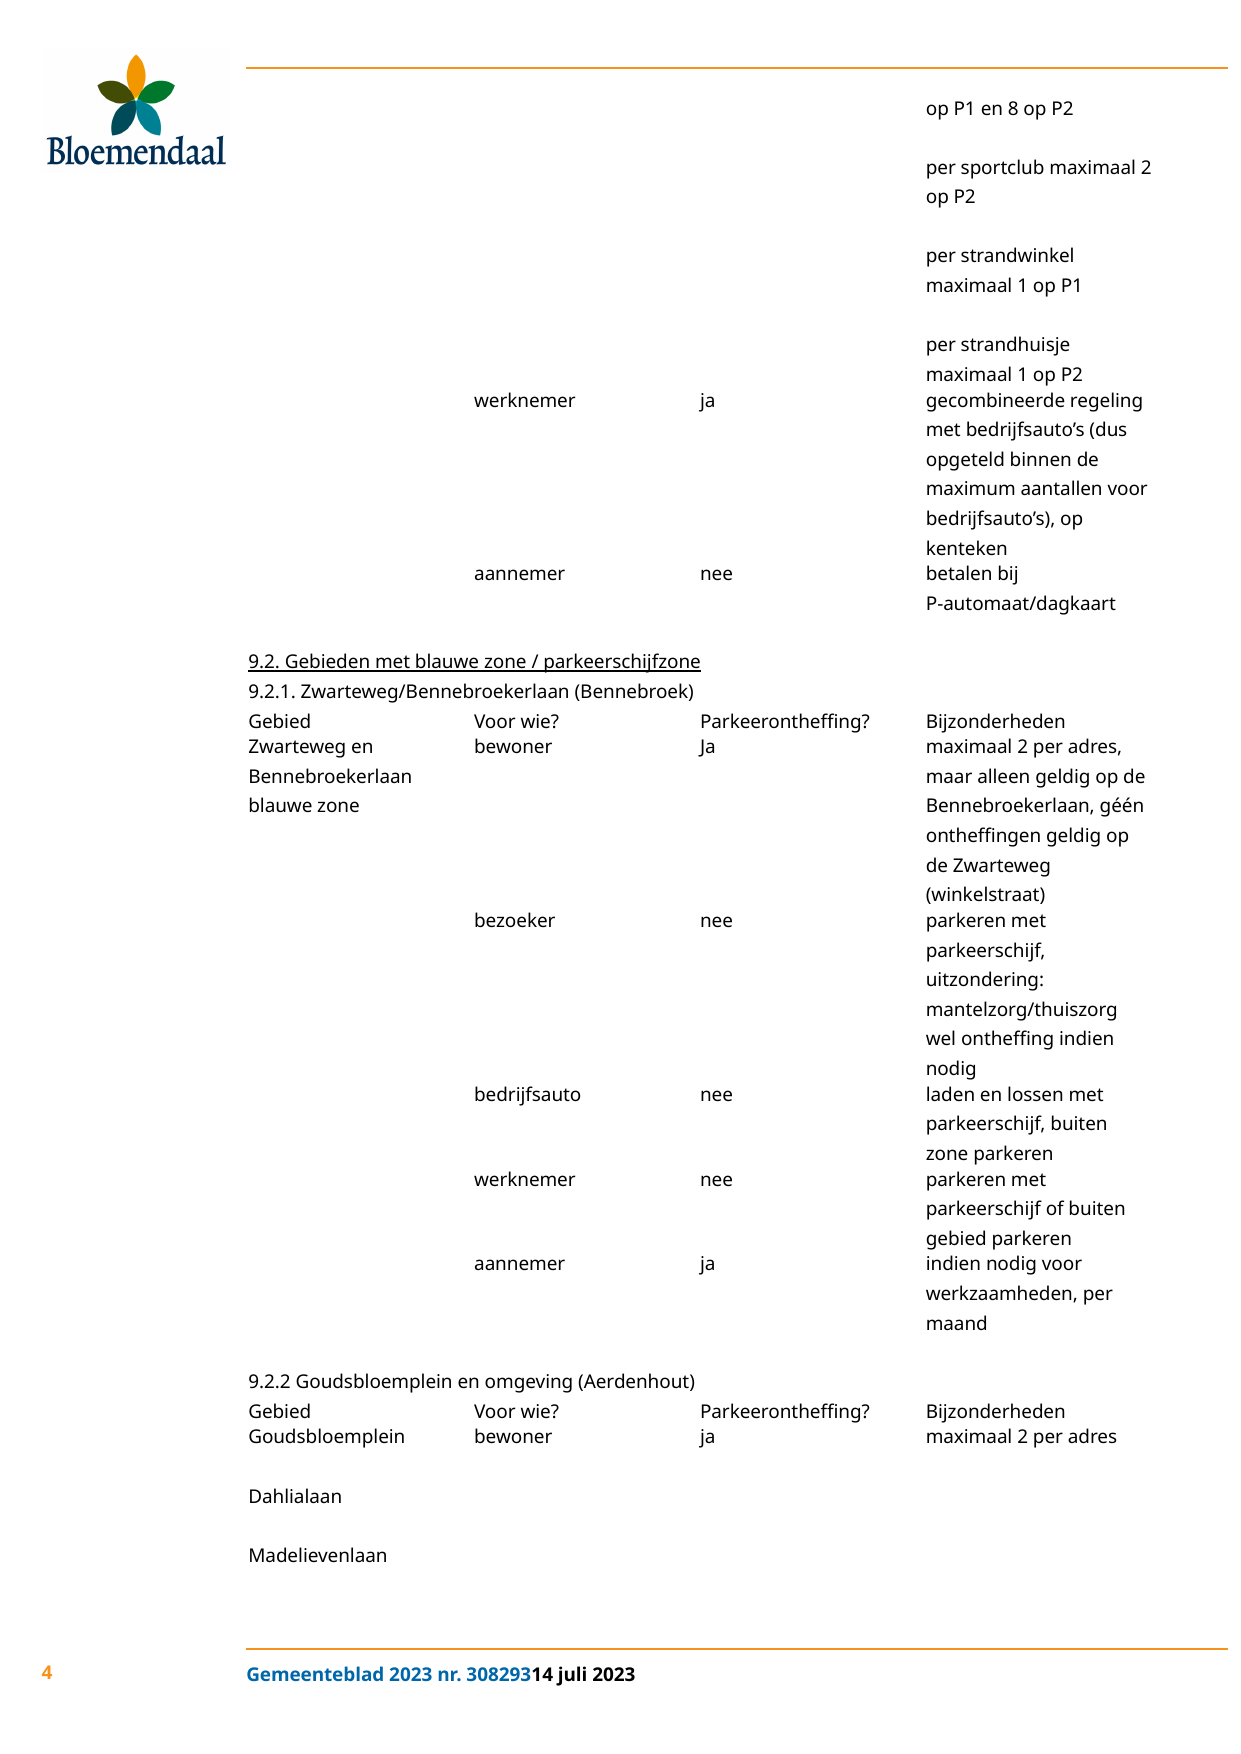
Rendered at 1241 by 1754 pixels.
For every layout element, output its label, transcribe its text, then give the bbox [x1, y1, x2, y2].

table_cell aannemer [474, 1251, 700, 1336]
picture [41, 47, 231, 172]
table_cell Goudsbloemplein Dahlialaan Madelievenlaan [248, 1424, 474, 1597]
table_cell [248, 1166, 474, 1251]
table_cell nee [700, 907, 926, 1081]
table_cell [248, 95, 474, 387]
table_cell bewoner [474, 734, 700, 907]
table_header Bijzonderheden [926, 1398, 1152, 1424]
table_cell werknemer [474, 387, 700, 560]
table_cell maximaal 2 per adres, maar alleen geldig op de Bennebroekerlaan, géén ontheffingen geldig op de Zwarteweg (winkelstraat) [926, 734, 1152, 907]
table_cell bewoner [474, 1424, 700, 1597]
table_header Bijzonderheden [926, 708, 1152, 733]
table_cell ja [700, 1424, 926, 1597]
table_cell indien nodig voor werkzaamheden, per maand [926, 1251, 1152, 1336]
table_cell gecombineerde regeling met bedrijfsauto’s (dus opgeteld binnen de maximum aantallen voor bedrijfsauto’s), op kenteken [926, 387, 1152, 560]
table_header Parkeerontheffing? [700, 708, 926, 733]
table_cell maximaal 2 per adres [926, 1424, 1152, 1597]
table_cell [248, 387, 474, 560]
table_header Gebied [248, 708, 474, 733]
table_header Voor wie? [474, 1398, 700, 1424]
table_cell parkeren met parkeerschijf, uitzondering: mantelzorg/thuiszorg wel ontheffing indien nodig [926, 907, 1152, 1081]
text 9.2.2 Goudsbloemplein en omgeving (Aerdenhout) [248, 1368, 1152, 1394]
table_cell op P1 en 8 op P2 per sportclub maximaal 2 op P2 per strandwinkel maximaal 1 op P1 per strandhuisje maximaal 1 op P2 [926, 95, 1152, 387]
table_header Gebied [248, 1398, 474, 1424]
table_cell laden en lossen met parkeerschijf, buiten zone parkeren [926, 1081, 1152, 1166]
table_cell Ja [700, 734, 926, 907]
table_cell aannemer [474, 560, 700, 616]
table_cell werknemer [474, 1166, 700, 1251]
text 9.2. Gebieden met blauwe zone / parkeerschijfzone [248, 648, 1152, 674]
table_cell nee [700, 1081, 926, 1166]
table_cell bedrijfsauto [474, 1081, 700, 1166]
table_cell parkeren met parkeerschijf of buiten gebied parkeren [926, 1166, 1152, 1251]
table_cell [248, 560, 474, 616]
table_cell betalen bij P-automaat/dagkaart [926, 560, 1152, 616]
table_cell bezoeker [474, 907, 700, 1081]
table_cell [248, 1251, 474, 1336]
table_cell nee [700, 1166, 926, 1251]
table_cell Zwarteweg en Bennebroekerlaan blauwe zone [248, 734, 474, 907]
table_cell ja [700, 387, 926, 560]
text 9.2.1. Zwarteweg/Bennebroekerlaan (Bennebroek) [248, 678, 1152, 704]
table_cell [248, 1081, 474, 1166]
table_cell [248, 907, 474, 1081]
table_header Voor wie? [474, 708, 700, 733]
table_cell ja [700, 1251, 926, 1336]
table_cell nee [700, 560, 926, 616]
table_cell [474, 95, 700, 387]
table_cell [700, 95, 926, 387]
table_header Parkeerontheffing? [700, 1398, 926, 1424]
